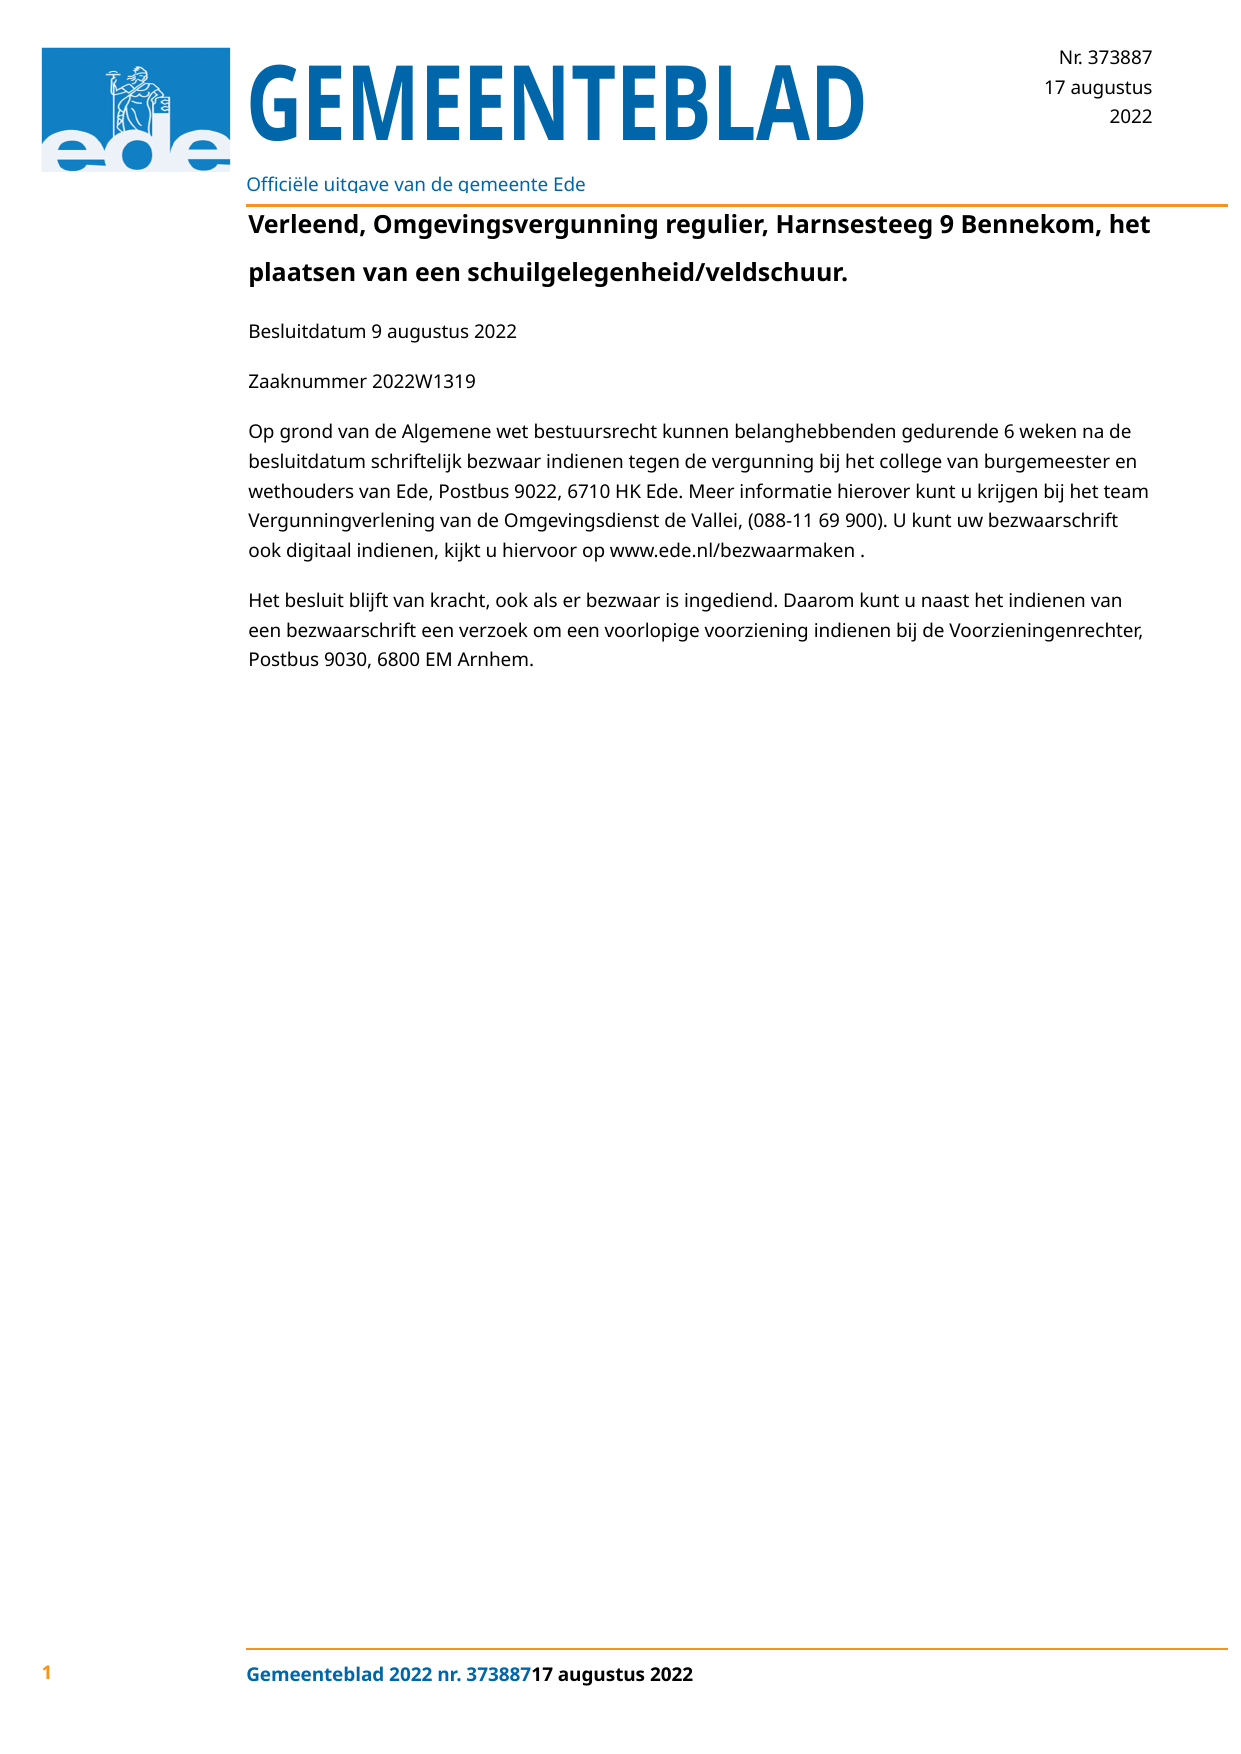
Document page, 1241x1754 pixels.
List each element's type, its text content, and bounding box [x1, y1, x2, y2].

text Zaaknummer 2022W1319 [248, 368, 1152, 394]
text Besluitdatum 9 augustus 2022 [248, 318, 1152, 344]
text Het besluit blijft van kracht, ook als er bezwaar is ingediend. Daarom kunt u naast het indienen van een bezwaarschrift een verzoek om een voorlopige voorziening indienen bij de Voorzieningenrechter, Postbus 9030, 6800 EM Arnhem. [248, 587, 1152, 672]
picture [41, 47, 231, 172]
text Verleend, Omgevingsvergunning regulier, Harnsesteeg 9 Bennekom, het plaatsen van een schuilgelegenheid/veldschuur. [248, 207, 1152, 288]
text Op grond van de Algemene wet bestuursrecht kunnen belanghebbenden gedurende 6 weken na de besluitdatum schriftelijk bezwaar indienen tegen de vergunning bij het college van burgemeester en wethouders van Ede, Postbus 9022, 6710 HK Ede. Meer informatie hierover kunt u krijgen bij het team Vergunningverlening van de Omgevingsdienst de Vallei, (088-11 69 900). U kunt uw bezwaarschrift ook digitaal indienen, kijkt u hiervoor op www.ede.nl/bezwaarmaken . [248, 419, 1152, 563]
